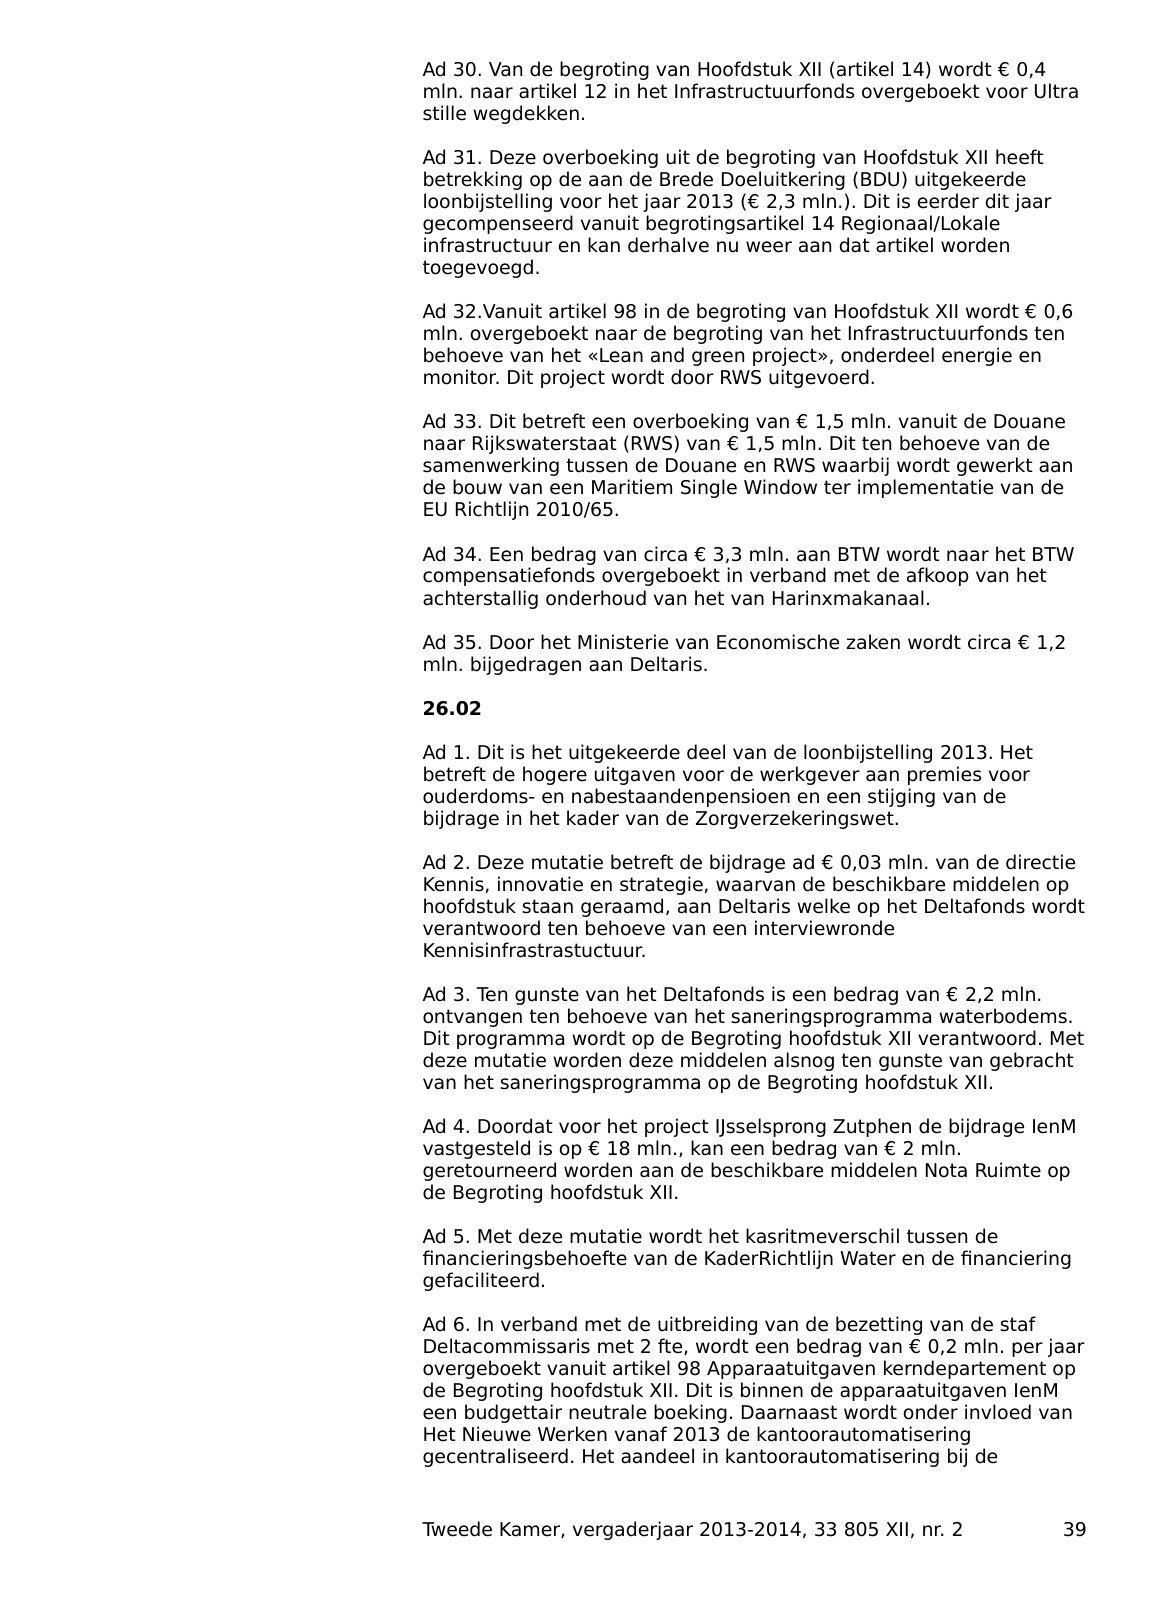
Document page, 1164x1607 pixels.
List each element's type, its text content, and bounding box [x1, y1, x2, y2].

text Ad 30. Van de begroting van Hoofdstuk XII (artikel 14) wordt € 0,4 mln. naar artikel 12 in het Infrastructuurfonds overgeboekt voor Ultra stille wegdekken. [422, 59, 1087, 125]
text Ad 6. In verband met de uitbreiding van de bezetting van de staf Deltacommissaris met 2 fte, wordt een bedrag van € 0,2 mln. per jaar overgeboekt vanuit artikel 98 Apparaatuitgaven kerndepartement op de Begroting hoofdstuk XII. Dit is binnen de apparaatuitgaven IenM een budgettair neutrale boeking. Daarnaast wordt onder invloed van Het Nieuwe Werken vanaf 2013 de kantoorautomatisering gecentraliseerd. Het aandeel in kantoorautomatisering bij de [422, 1314, 1087, 1468]
text Ad 1. Dit is het uitgekeerde deel van de loonbijstelling 2013. Het betreft de hogere uitgaven voor de werkgever aan premies voor ouderdoms- en nabestaandenpensioen en een stijging van de bijdrage in het kader van de Zorgverzekeringswet. [422, 742, 1087, 830]
text Ad 32.Vanuit artikel 98 in de begroting van Hoofdstuk XII wordt € 0,6 mln. overgeboekt naar de begroting van het Infrastructuurfonds ten behoeve van het «Lean and green project», onderdeel energie en monitor. Dit project wordt door RWS uitgevoerd. [422, 301, 1087, 389]
text Ad 2. Deze mutatie betreft de bijdrage ad € 0,03 mln. van de directie Kennis, innovatie en strategie, waarvan de beschikbare middelen op hoofdstuk staan geraamd, aan Deltaris welke op het Deltafonds wordt verantwoord ten behoeve van een interviewronde Kennisinfrastrastuctuur. [422, 852, 1087, 962]
text Ad 4. Doordat voor het project IJsselsprong Zutphen de bijdrage IenM vastgesteld is op € 18 mln., kan een bedrag van € 2 mln. geretourneerd worden aan de beschikbare middelen Nota Ruimte op de Begroting hoofdstuk XII. [422, 1116, 1087, 1204]
text Ad 5. Met deze mutatie wordt het kasritmeverschil tussen de financieringsbehoefte van de KaderRichtlijn Water en de financiering gefaciliteerd. [422, 1226, 1087, 1292]
text Ad 3. Ten gunste van het Deltafonds is een bedrag van € 2,2 mln. ontvangen ten behoeve van het saneringsprogramma waterbodems. Dit programma wordt op de Begroting hoofdstuk XII verantwoord. Met deze mutatie worden deze middelen alsnog ten gunste van gebracht van het saneringsprogramma op de Begroting hoofdstuk XII. [422, 984, 1087, 1094]
text Ad 31. Deze overboeking uit de begroting van Hoofdstuk XII heeft betrekking op de aan de Brede Doeluitkering (BDU) uitgekeerde loonbijstelling voor het jaar 2013 (€ 2,3 mln.). Dit is eerder dit jaar gecompenseerd vanuit begrotingsartikel 14 Regionaal/Lokale infrastructuur en kan derhalve nu weer aan dat artikel worden toegevoegd. [422, 147, 1087, 279]
text Ad 33. Dit betreft een overboeking van € 1,5 mln. vanuit de Douane naar Rijkswaterstaat (RWS) van € 1,5 mln. Dit ten behoeve van de samenwerking tussen de Douane en RWS waarbij wordt gewerkt aan de bouw van een Maritiem Single Window ter implementatie van de EU Richtlijn 2010/65. [422, 411, 1087, 521]
text Ad 35. Door het Ministerie van Economische zaken wordt circa € 1,2 mln. bijgedragen aan Deltaris. [422, 632, 1087, 676]
text Ad 34. Een bedrag van circa € 3,3 mln. aan BTW wordt naar het BTW compensatiefonds overgeboekt in verband met de afkoop van het achterstallig onderhoud van het van Harinxmakanaal. [422, 543, 1087, 609]
subtitle 26.02 [422, 698, 1087, 720]
